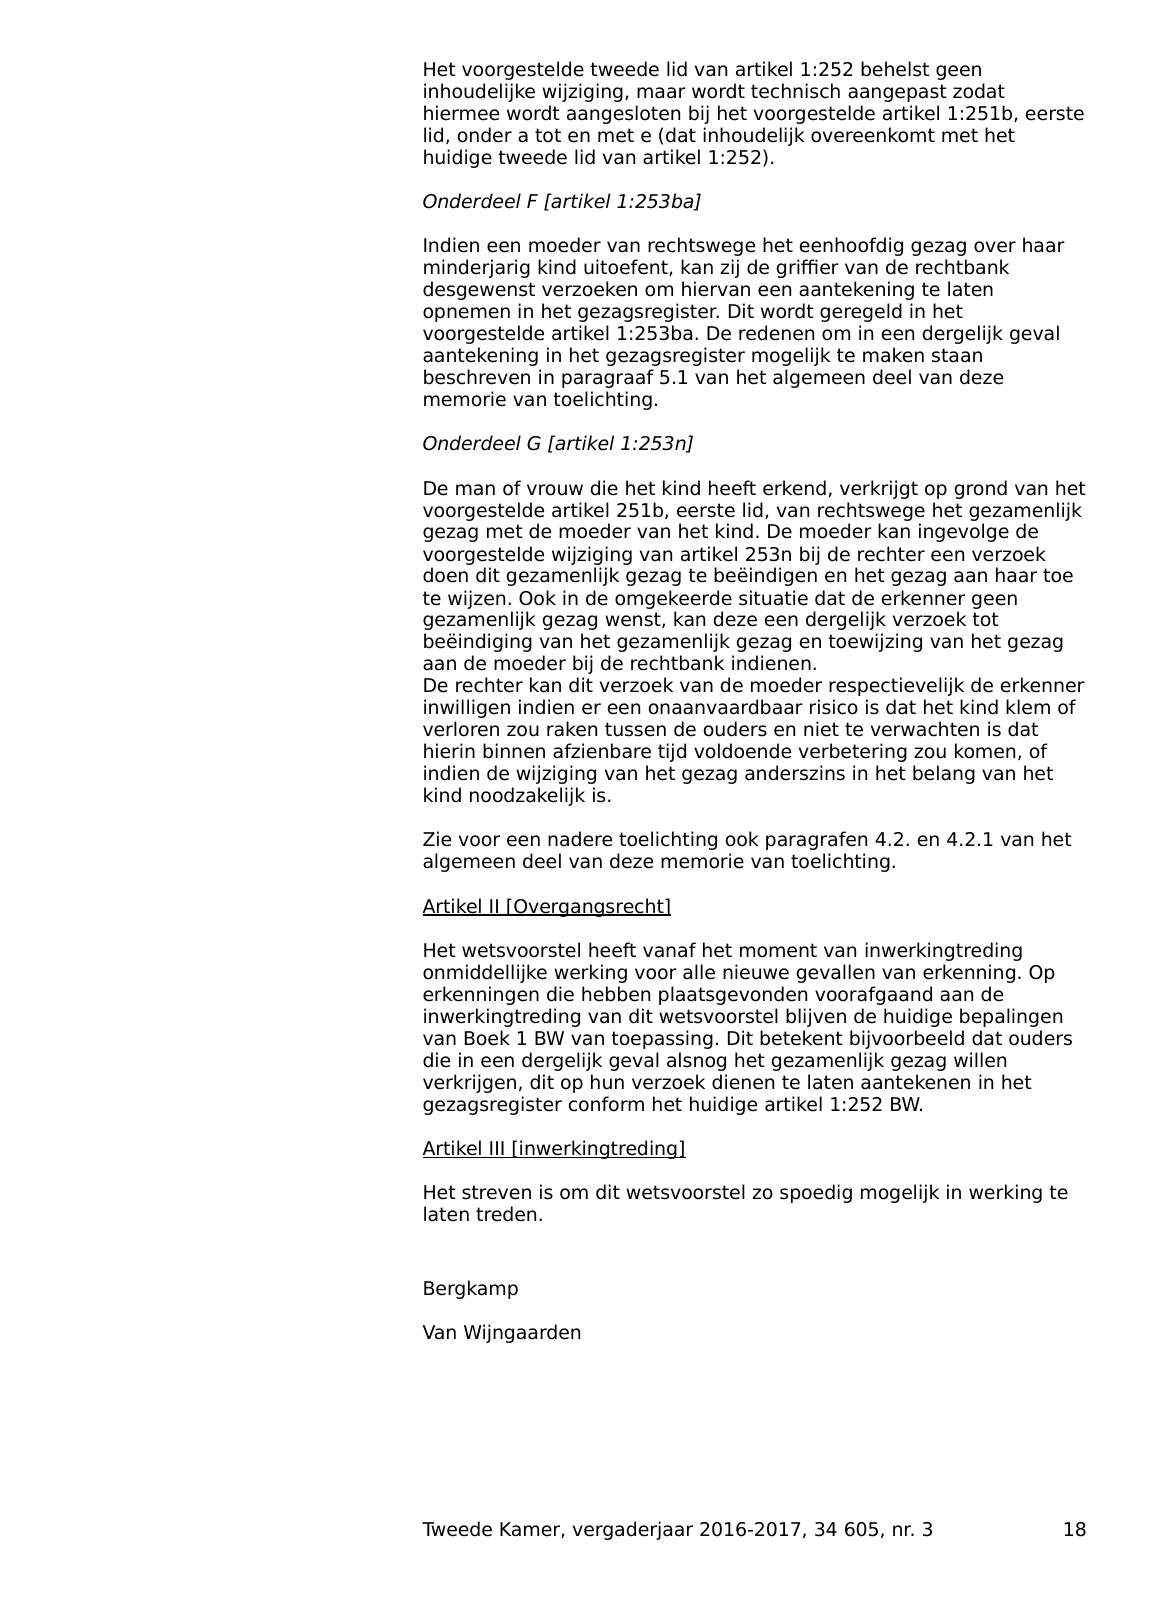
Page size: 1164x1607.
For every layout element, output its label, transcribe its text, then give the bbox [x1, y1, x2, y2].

text De man of vrouw die het kind heeft erkend, verkrijgt op grond van het voorgestelde artikel 251b, eerste lid, van rechtswege het gezamenlijk gezag met de moeder van het kind. De moeder kan ingevolge de voorgestelde wijziging van artikel 253n bij de rechter een verzoek doen dit gezamenlijk gezag te beëindigen en het gezag aan haar toe te wijzen. Ook in de omgekeerde situatie dat de erkenner geen gezamenlijk gezag wenst, kan deze een dergelijk verzoek tot beëindiging van het gezamenlijk gezag en toewijzing van het gezag aan de moeder bij de rechtbank indienen. [422, 477, 1087, 675]
subtitle Onderdeel F [artikel 1:253ba] [422, 191, 1087, 213]
text Het streven is om dit wetsvoorstel zo spoedig mogelijk in werking te laten treden. [422, 1182, 1087, 1226]
text Indien een moeder van rechtswege het eenhoofdig gezag over haar minderjarig kind uitoefent, kan zij de griffier van de rechtbank desgewenst verzoeken om hiervan een aantekening te laten opnemen in het gezagsregister. Dit wordt geregeld in het voorgestelde artikel 1:253ba. De redenen om in een dergelijk geval aantekening in het gezagsregister mogelijk te maken staan beschreven in paragraaf 5.1 van het algemeen deel van deze memorie van toelichting. [422, 235, 1087, 411]
subtitle Artikel II [Overgangsrecht] [422, 896, 1087, 917]
text Het voorgestelde tweede lid van artikel 1:252 behelst geen inhoudelijke wijziging, maar wordt technisch aangepast zodat hiermee wordt aangesloten bij het voorgestelde artikel 1:251b, eerste lid, onder a tot en met e (dat inhoudelijk overeenkomt met het huidige tweede lid van artikel 1:252). [422, 59, 1087, 169]
text Zie voor een nadere toelichting ook paragrafen 4.2. en 4.2.1 van het algemeen deel van deze memorie van toelichting. [422, 829, 1087, 873]
subtitle Onderdeel G [artikel 1:253n] [422, 433, 1087, 455]
text De rechter kan dit verzoek van de moeder respectievelijk de erkenner inwilligen indien er een onaanvaardbaar risico is dat het kind klem of verloren zou raken tussen de ouders en niet te verwachten is dat hierin binnen afzienbare tijd voldoende verbetering zou komen, of indien de wijziging van het gezag anderszins in het belang van het kind noodzakelijk is. [422, 675, 1087, 807]
text Bergkamp Van Wijngaarden [422, 1256, 1087, 1344]
subtitle Artikel III [inwerkingtreding] [422, 1138, 1087, 1160]
text Het wetsvoorstel heeft vanaf het moment van inwerkingtreding onmiddellijke werking voor alle nieuwe gevallen van erkenning. Op erkenningen die hebben plaatsgevonden voorafgaand aan de inwerkingtreding van dit wetsvoorstel blijven de huidige bepalingen van Boek 1 BW van toepassing. Dit betekent bijvoorbeeld dat ouders die in een dergelijk geval alsnog het gezamenlijk gezag willen verkrijgen, dit op hun verzoek dienen te laten aantekenen in het gezagsregister conform het huidige artikel 1:252 BW. [422, 940, 1087, 1116]
